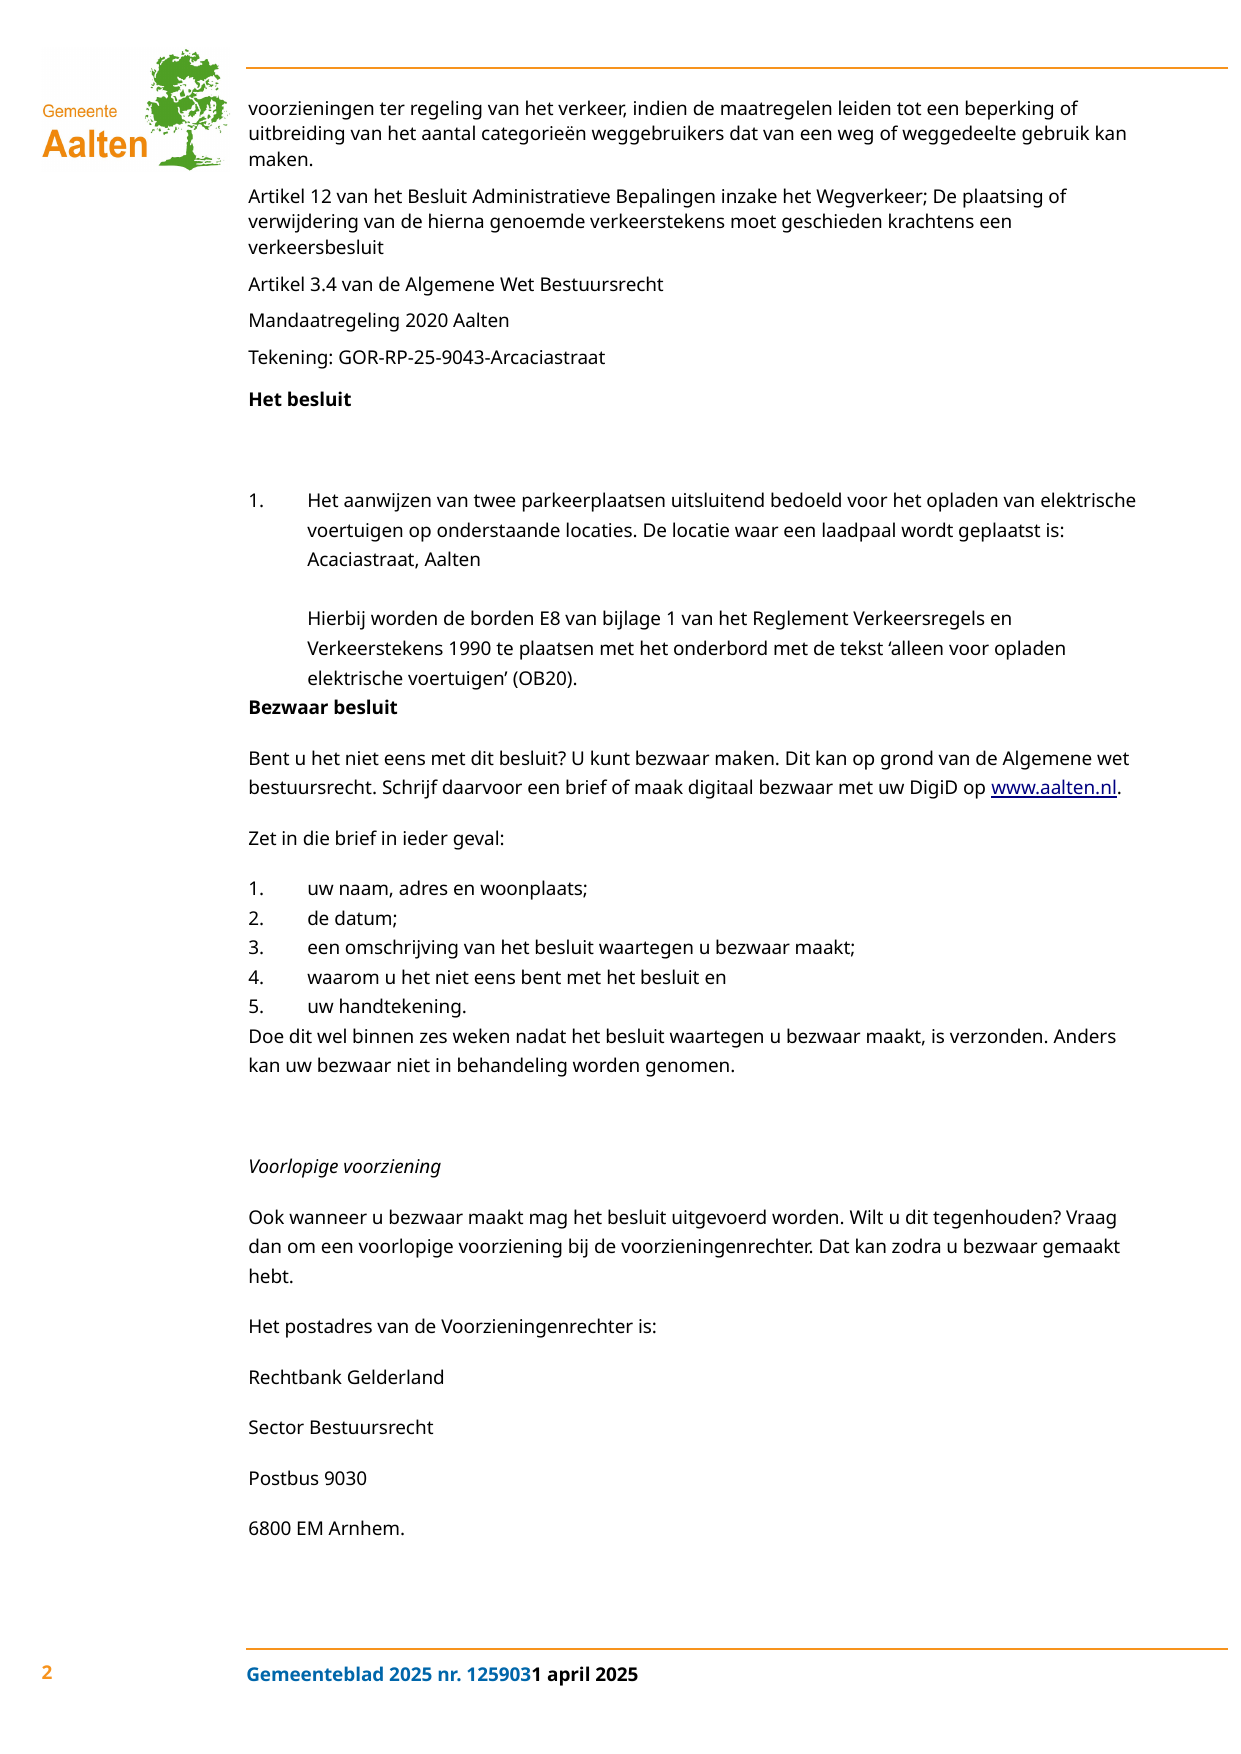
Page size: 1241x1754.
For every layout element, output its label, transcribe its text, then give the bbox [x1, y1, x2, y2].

text Zet in die brief in ieder geval: [248, 825, 1152, 850]
list Hierbij worden de borden E8 van bijlage 1 van het Reglement Verkeersregels en Verkeerstekens 1990 te plaatsen met het onderbord met de tekst ‘alleen voor opladen elektrische voertuigen’ (OB20). [248, 606, 1152, 690]
text Voorlopige voorziening [248, 1153, 1152, 1179]
text Artikel 3.4 van de Algemene Wet Bestuursrecht [248, 271, 1152, 297]
list Acaciastraat, Aalten [248, 546, 1152, 572]
text Tekening: GOR-RP-25-9043-Arcaciastraat [248, 344, 1152, 370]
list een omschrijving van het besluit waartegen u bezwaar maakt; [248, 934, 1152, 960]
text Ook wanneer u bezwaar maakt mag het besluit uitgevoerd worden. Wilt u dit tegenhouden? Vraag dan om een voorlopige voorziening bij de voorzieningenrechter. Dat kan zodra u bezwaar gemaakt hebt. [248, 1204, 1152, 1289]
list de datum; [248, 905, 1152, 930]
text Artikel 12 van het Besluit Administratieve Bepalingen inzake het Wegverkeer; De plaatsing of verwijdering van de hierna genoemde verkeerstekens moet geschieden krachtens een verkeersbesluit [248, 183, 1152, 260]
text voorzieningen ter regeling van het verkeer, indien de maatregelen leiden tot een beperking of uitbreiding van het aantal categorieën weggebruikers dat van een weg of weggedeelte gebruik kan maken. [248, 95, 1152, 172]
text Doe dit wel binnen zes weken nadat het besluit waartegen u bezwaar maakt, is verzonden. Anders kan uw bezwaar niet in behandeling worden genomen. [248, 1023, 1152, 1078]
list uw handtekening. [248, 993, 1152, 1019]
list uw naam, adres en woonplaats; [248, 875, 1152, 901]
picture [41, 47, 231, 172]
list Het aanwijzen van twee parkeerplaatsen uitsluitend bedoeld voor het opladen van elektrische voertuigen op onderstaande locaties. De locatie waar een laadpaal wordt geplaatst is: [248, 487, 1152, 542]
text Bent u het niet eens met dit besluit? U kunt bezwaar maken. Dit kan op grond van de Algemene wet bestuursrecht. Schrijf daarvoor een brief of maak digitaal bezwaar met uw DigiD op www.aalten.nl. [248, 745, 1152, 800]
text Postbus 9030 [248, 1465, 1152, 1490]
text Bezwaar besluit [248, 694, 1152, 720]
text Rechtbank Gelderland [248, 1364, 1152, 1389]
text Mandaatregeling 2020 Aalten [248, 308, 1152, 333]
text Sector Bestuursrecht [248, 1414, 1152, 1440]
text Het besluit [248, 386, 1152, 412]
list waarom u het niet eens bent met het besluit en [248, 964, 1152, 989]
text 6800 EM Arnhem. [248, 1515, 1152, 1541]
text Het postadres van de Voorzieningenrechter is: [248, 1313, 1152, 1339]
